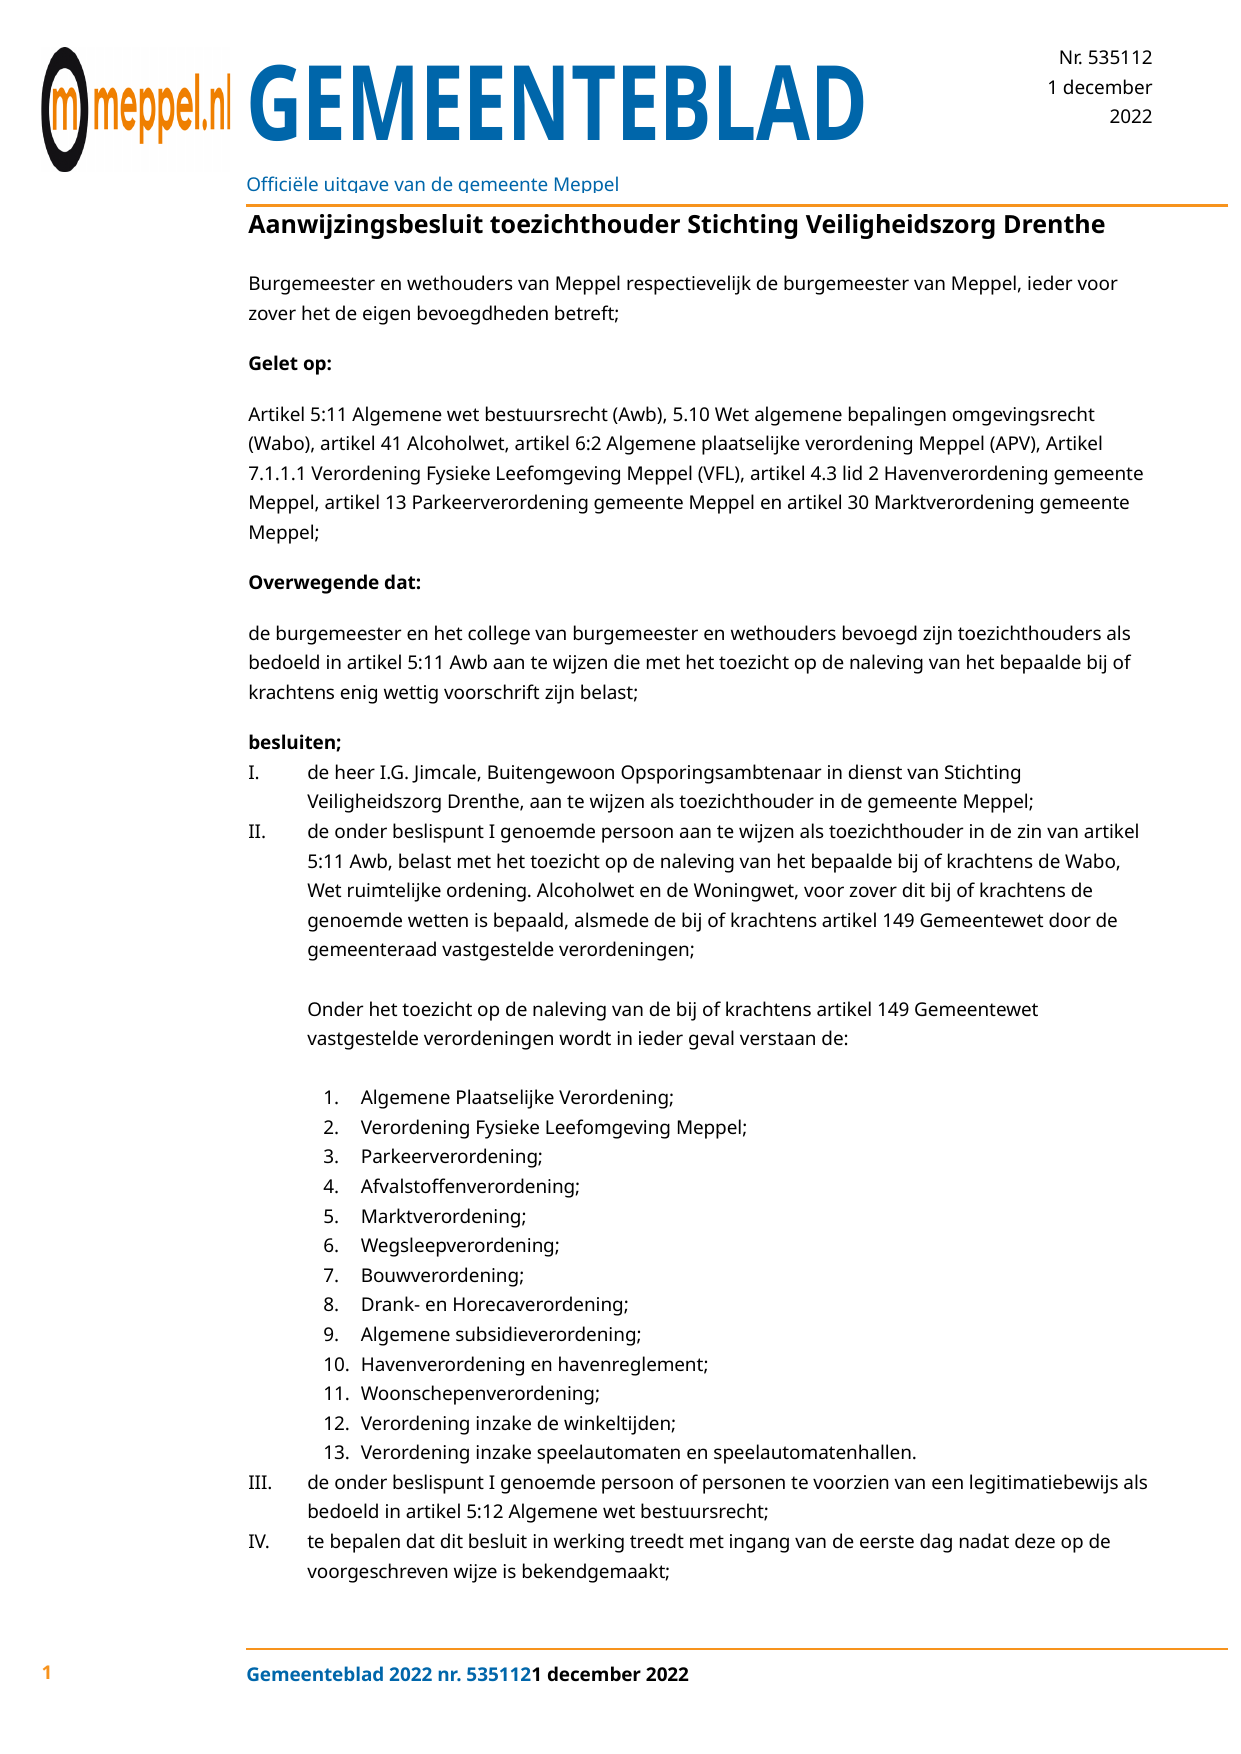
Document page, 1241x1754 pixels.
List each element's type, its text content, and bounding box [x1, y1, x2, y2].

text Overwegende dat: [248, 569, 1152, 595]
list de onder beslispunt I genoemde persoon of personen te voorzien van een legitimatiebewijs als bedoeld in artikel 5:12 Algemene wet bestuursrecht; [248, 1469, 1152, 1524]
text de burgemeester en het college van burgemeester en wethouders bevoegd zijn toezichthouders als bedoeld in artikel 5:11 Awb aan te wijzen die met het toezicht op de naleving van het bepaalde bij of krachtens enig wettig voorschrift zijn belast; [248, 620, 1152, 705]
text Artikel 5:11 Algemene wet bestuursrecht (Awb), 5.10 Wet algemene bepalingen omgevingsrecht (Wabo), artikel 41 Alcoholwet, artikel 6:2 Algemene plaatselijke verordening Meppel (APV), Artikel 7.1.1.1 Verordening Fysieke Leefomgeving Meppel (VFL), artikel 4.3 lid 2 Havenverordening gemeente Meppel, artikel 13 Parkeerverordening gemeente Meppel en artikel 30 Marktverordening gemeente Meppel; [248, 401, 1152, 545]
list Algemene subsidieverordening; [323, 1321, 1152, 1347]
list Verordening inzake speelautomaten en speelautomatenhallen. [323, 1439, 1152, 1465]
list Wegsleepverordening; [323, 1232, 1152, 1258]
list Verordening Fysieke Leefomgeving Meppel; [323, 1114, 1152, 1140]
list Havenverordening en havenreglement; [323, 1351, 1152, 1376]
text besluiten; [248, 729, 1152, 755]
list Drank- en Horecaverordening; [323, 1292, 1152, 1317]
text Burgemeester en wethouders van Meppel respectievelijk de burgemeester van Meppel, ieder voor zover het de eigen bevoegdheden betreft; [248, 270, 1152, 326]
list Bouwverordening; [323, 1262, 1152, 1288]
list Parkeerverordening; [323, 1144, 1152, 1169]
list Onder het toezicht op de naleving van de bij of krachtens artikel 149 Gemeentewet vastgestelde verordeningen wordt in ieder geval verstaan de: [248, 996, 1152, 1051]
list Woonschepenverordening; [323, 1380, 1152, 1406]
text Gelet op: [248, 350, 1152, 376]
list Marktverordening; [323, 1203, 1152, 1228]
list Algemene Plaatselijke Verordening; [323, 1084, 1152, 1110]
picture [41, 47, 231, 172]
list te bepalen dat dit besluit in werking treedt met ingang van de eerste dag nadat deze op de voorgeschreven wijze is bekendgemaakt; [248, 1528, 1152, 1583]
list Afvalstoffenverordening; [323, 1173, 1152, 1199]
list de onder beslispunt I genoemde persoon aan te wijzen als toezichthouder in de zin van artikel 5:11 Awb, belast met het toezicht op de naleving van het bepaalde bij of krachtens de Wabo, Wet ruimtelijke ordening. Alcoholwet en de Woningwet, voor zover dit bij of krachtens de genoemde wetten is bepaald, alsmede de bij of krachtens artikel 149 Gemeentewet door de gemeenteraad vastgestelde verordeningen; [248, 818, 1152, 962]
list de heer I.G. Jimcale, Buitengewoon Opsporingsambtenaar in dienst van Stichting Veiligheidszorg Drenthe, aan te wijzen als toezichthouder in de gemeente Meppel; [248, 759, 1152, 814]
text Aanwijzingsbesluit toezichthouder Stichting Veiligheidszorg Drenthe [248, 207, 1152, 241]
list Verordening inzake de winkeltijden; [323, 1410, 1152, 1436]
